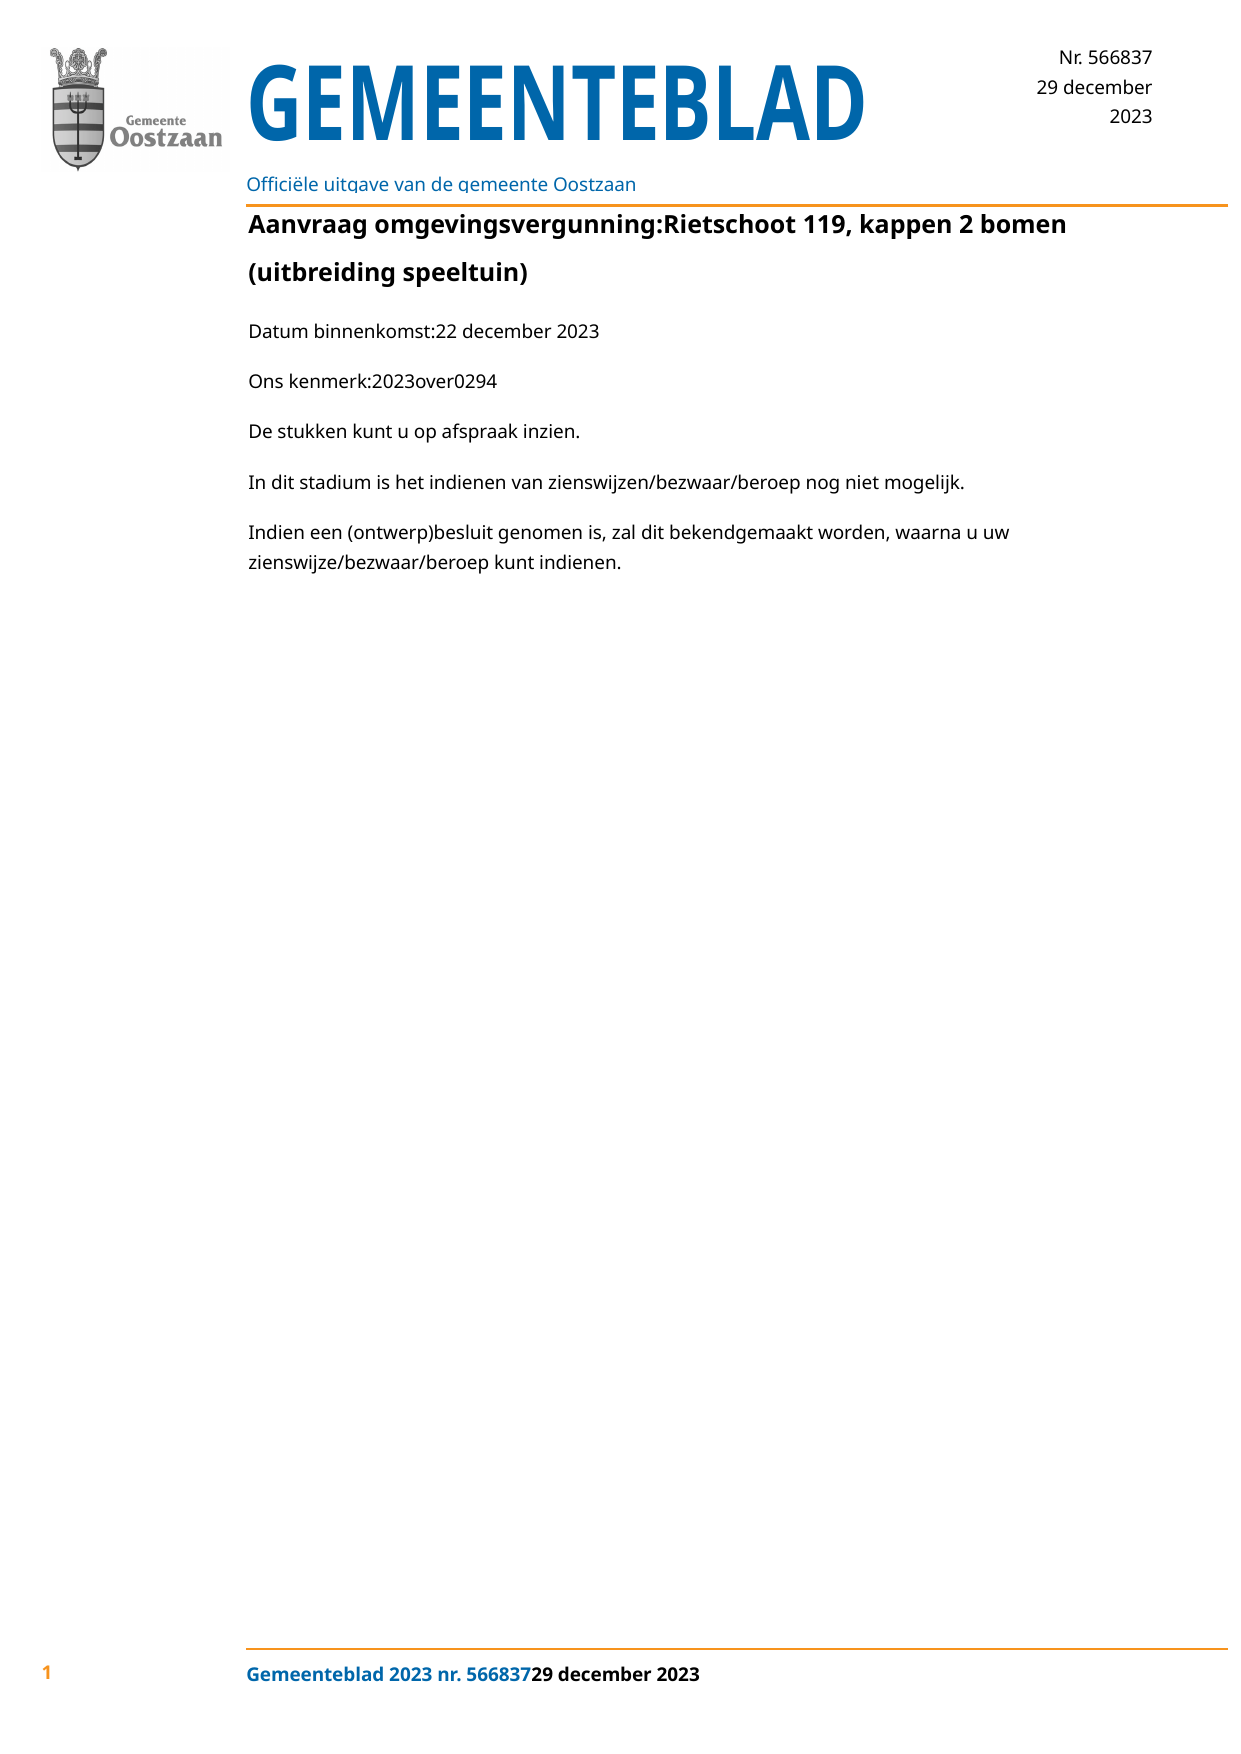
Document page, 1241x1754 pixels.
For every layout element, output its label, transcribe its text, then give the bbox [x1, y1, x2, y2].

text Aanvraag omgevingsvergunning:Rietschoot 119, kappen 2 bomen (uitbreiding speeltuin) [248, 207, 1152, 288]
text De stukken kunt u op afspraak inzien. [248, 419, 1152, 444]
text Ons kenmerk:2023over0294 [248, 368, 1152, 394]
text Indien een (ontwerp)besluit genomen is, zal dit bekendgemaakt worden, waarna u uw zienswijze/bezwaar/beroep kunt indienen. [248, 519, 1152, 575]
text In dit stadium is het indienen van zienswijzen/bezwaar/beroep nog niet mogelijk. [248, 469, 1152, 495]
picture [41, 47, 231, 172]
text Datum binnenkomst:22 december 2023 [248, 318, 1152, 344]
